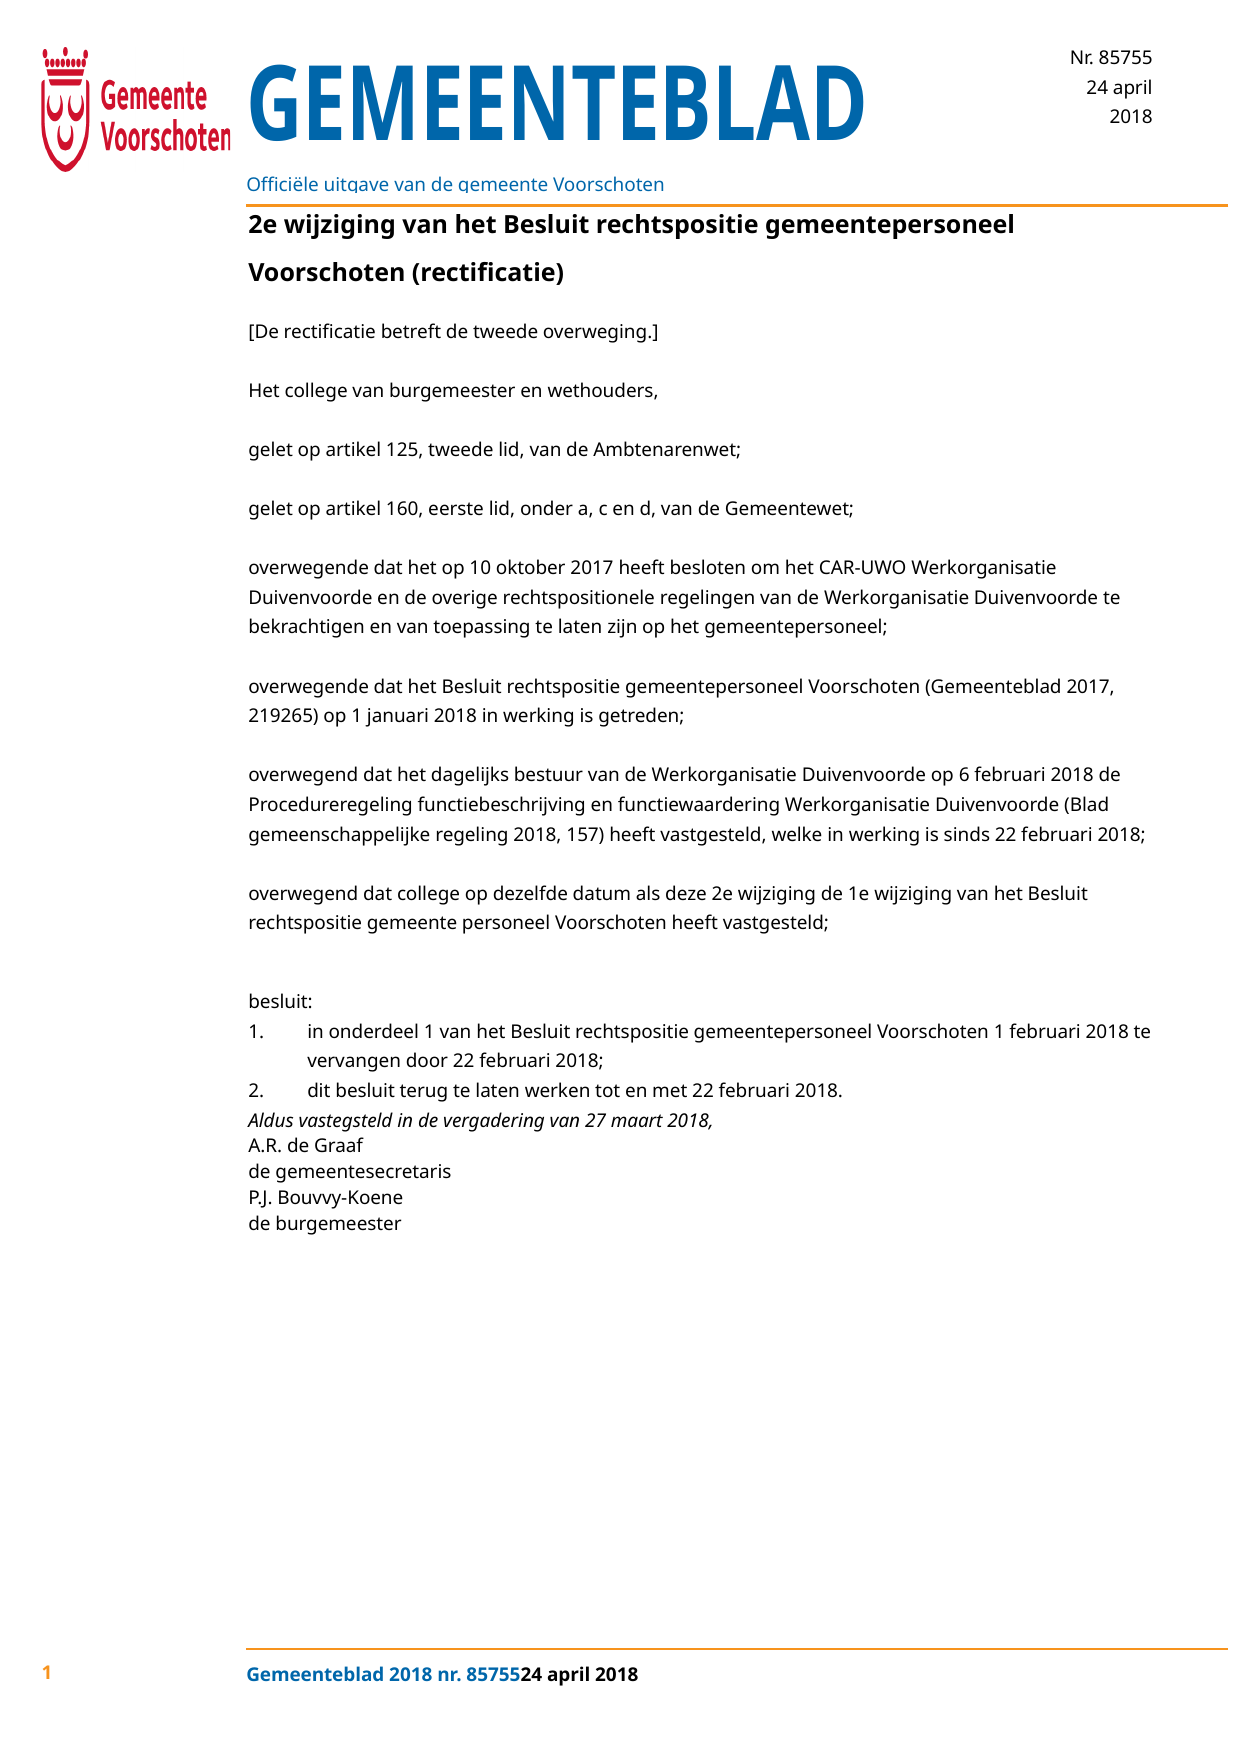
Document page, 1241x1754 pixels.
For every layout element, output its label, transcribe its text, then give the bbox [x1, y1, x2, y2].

list dit besluit terug te laten werken tot en met 22 februari 2018. [248, 1077, 1152, 1103]
text overwegend dat college op dezelfde datum als deze 2e wijziging de 1e wijziging van het Besluit rechtspositie gemeente personeel Voorschoten heeft vastgesteld; [248, 880, 1152, 935]
text 2e wijziging van het Besluit rechtspositie gemeentepersoneel Voorschoten (rectificatie) [248, 207, 1152, 288]
text overwegend dat het dagelijks bestuur van de Werkorganisatie Duivenvoorde op 6 februari 2018 de Procedureregeling functiebeschrijving en functiewaardering Werkorganisatie Duivenvoorde (Blad gemeenschappelijke regeling 2018, 157) heeft vastgesteld, welke in werking is sinds 22 februari 2018; [248, 762, 1152, 847]
text besluit: [248, 988, 1152, 1014]
text Aldus vastegsteld in de vergadering van 27 maart 2018, [248, 1107, 1152, 1132]
text overwegende dat het Besluit rechtspositie gemeentepersoneel Voorschoten (Gemeenteblad 2017, 219265) op 1 januari 2018 in werking is getreden; [248, 673, 1152, 728]
text A.R. de Graaf [248, 1132, 1152, 1158]
text [De rectificatie betreft de tweede overweging.] [248, 318, 1152, 344]
text overwegende dat het op 10 oktober 2017 heeft besloten om het CAR-UWO Werkorganisatie Duivenvoorde en de overige rechtspositionele regelingen van de Werkorganisatie Duivenvoorde te bekrachtigen en van toepassing te laten zijn op het gemeentepersoneel; [248, 554, 1152, 639]
text P.J. Bouvvy-Koene [248, 1184, 1152, 1210]
text de burgemeester [248, 1210, 1152, 1235]
text gelet op artikel 125, tweede lid, van de Ambtenarenwet; [248, 436, 1152, 462]
text de gemeentesecretaris [248, 1158, 1152, 1184]
list in onderdeel 1 van het Besluit rechtspositie gemeentepersoneel Voorschoten 1 februari 2018 te vervangen door 22 februari 2018; [248, 1018, 1152, 1073]
picture [41, 47, 231, 172]
text Het college van burgemeester en wethouders, [248, 377, 1152, 403]
text gelet op artikel 160, eerste lid, onder a, c en d, van de Gemeentewet; [248, 495, 1152, 521]
